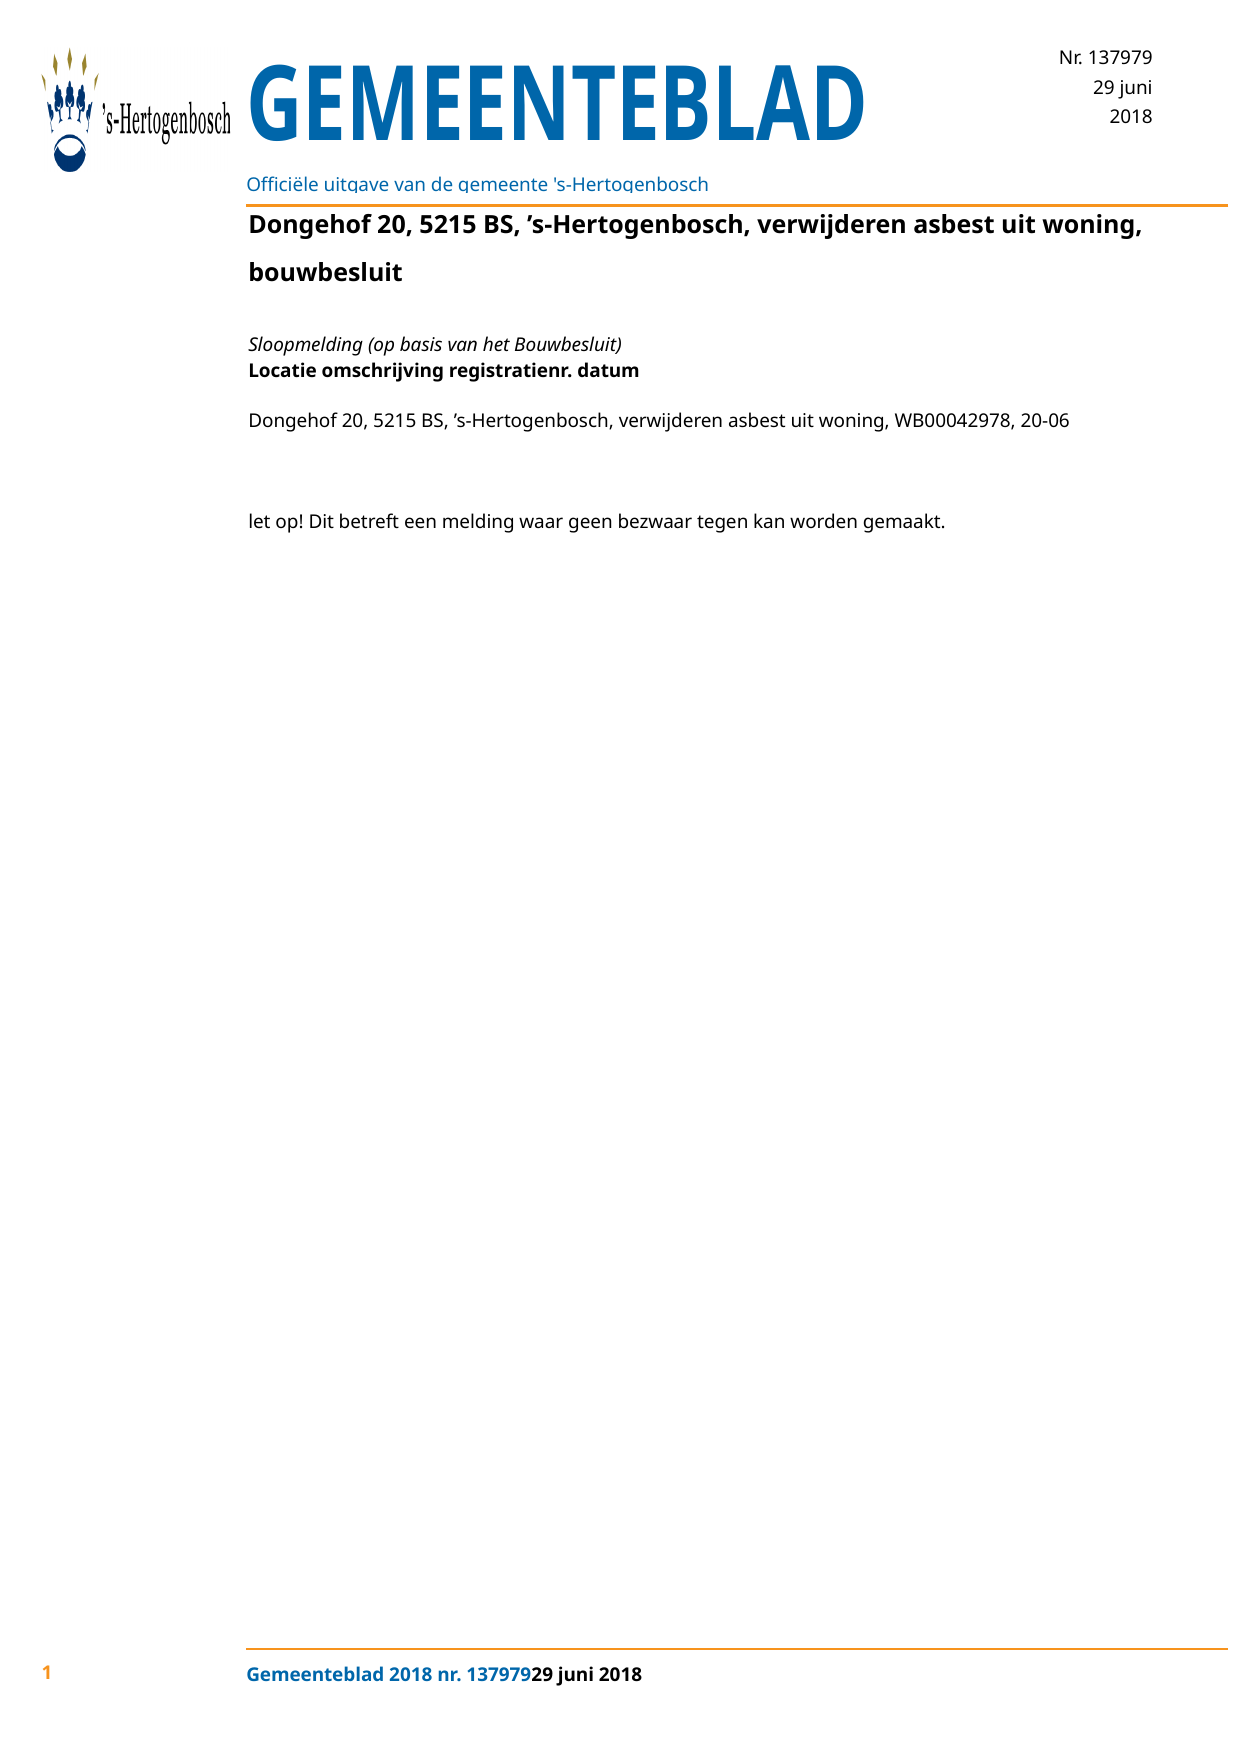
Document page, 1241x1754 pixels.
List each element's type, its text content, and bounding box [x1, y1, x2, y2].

picture [41, 47, 231, 172]
text Sloopmelding (op basis van het Bouwbesluit) [248, 331, 1152, 357]
text Dongehof 20, 5215 BS, ’s-Hertogenbosch, verwijderen asbest uit woning, bouwbesluit [248, 207, 1152, 288]
text let op! Dit betreft een melding waar geen bezwaar tegen kan worden gemaakt. [248, 508, 1152, 534]
text Locatie omschrijving registratienr. datum [248, 357, 1152, 383]
text Dongehof 20, 5215 BS, ’s-Hertogenbosch, verwijderen asbest uit woning, WB00042978, 20-06 [248, 408, 1152, 433]
